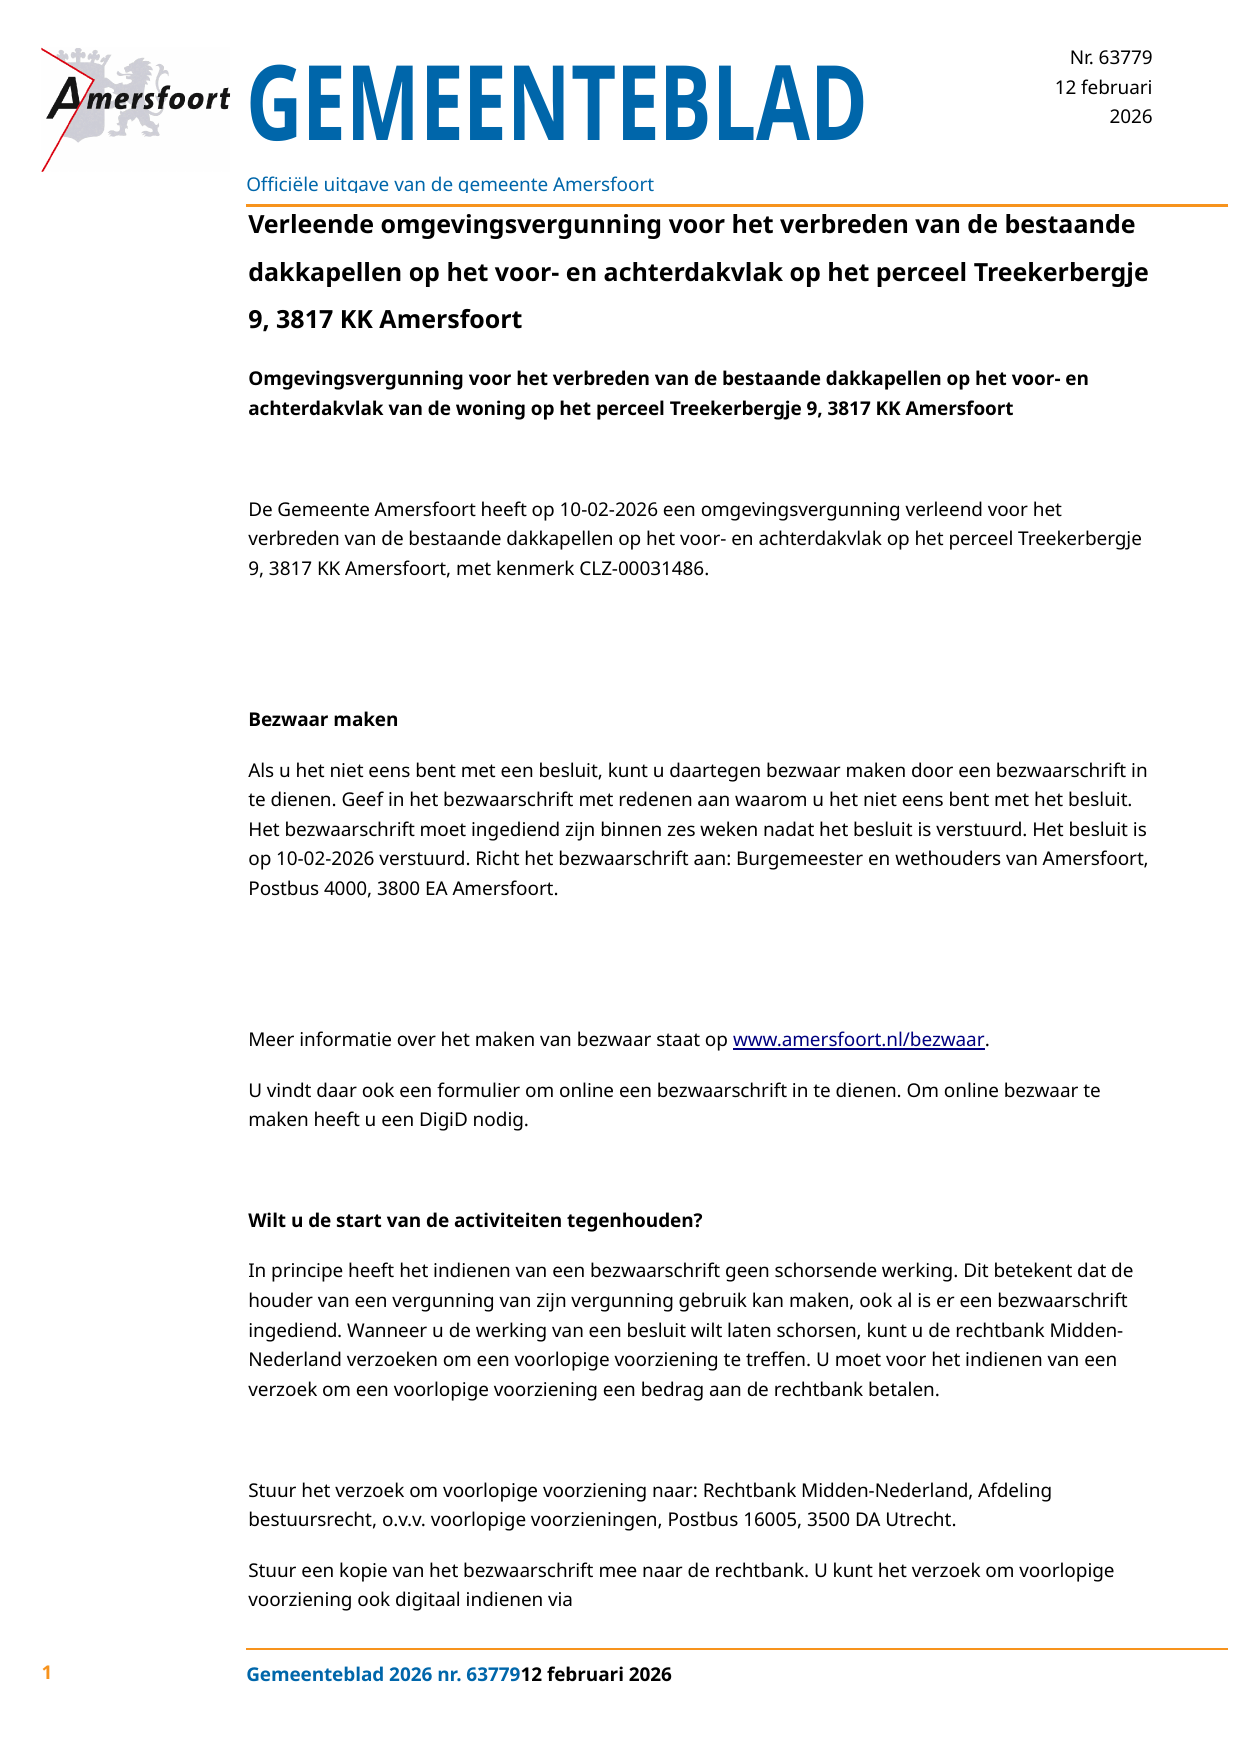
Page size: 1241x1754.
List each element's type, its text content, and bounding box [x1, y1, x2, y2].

text Stuur het verzoek om voorlopige voorziening naar: Rechtbank Midden-Nederland, Afdeling bestuursrecht, o.v.v. voorlopige voorzieningen, Postbus 16005, 3500 DA Utrecht. [248, 1477, 1152, 1532]
text De Gemeente Amersfoort heeft op 10-02-2026 een omgevingsvergunning verleend voor het verbreden van de bestaande dakkapellen op het voor- en achterdakvlak op het perceel Treekerbergje 9, 3817 KK Amersfoort, met kenmerk CLZ-00031486. [248, 496, 1152, 581]
text Meer informatie over het maken van bezwaar staat op www.amersfoort.nl/bezwaar. [248, 1026, 1152, 1052]
text In principe heeft het indienen van een bezwaarschrift geen schorsende werking. Dit betekent dat de houder van een vergunning van zijn vergunning gebruik kan maken, ook al is er een bezwaarschrift ingediend. Wanneer u de werking van een besluit wilt laten schorsen, kunt u de rechtbank Midden-Nederland verzoeken om een voorlopige voorziening te treffen. U moet voor het indienen van een verzoek om een voorlopige voorziening een bedrag aan de rechtbank betalen. [248, 1258, 1152, 1402]
text Stuur een kopie van het bezwaarschrift mee naar de rechtbank. U kunt het verzoek om voorlopige voorziening ook digitaal indienen via [248, 1557, 1152, 1612]
text Bezwaar maken [248, 706, 1152, 732]
text Omgevingsvergunning voor het verbreden van de bestaande dakkapellen op het voor- en achterdakvlak van de woning op het perceel Treekerbergje 9, 3817 KK Amersfoort [248, 366, 1152, 421]
text Verleende omgevingsvergunning voor het verbreden van de bestaande dakkapellen op het voor- en achterdakvlak op het perceel Treekerbergje 9, 3817 KK Amersfoort [248, 207, 1152, 336]
text Als u het niet eens bent met een besluit, kunt u daartegen bezwaar maken door een bezwaarschrift in te dienen. Geef in het bezwaarschrift met redenen aan waarom u het niet eens bent met het besluit. Het bezwaarschrift moet ingediend zijn binnen zes weken nadat het besluit is verstuurd. Het besluit is op 10-02-2026 verstuurd. Richt het bezwaarschrift aan: Burgemeester en wethouders van Amersfoort, Postbus 4000, 3800 EA Amersfoort. [248, 757, 1152, 901]
text Wilt u de start van de activiteiten tegenhouden? [248, 1207, 1152, 1233]
picture [41, 47, 231, 172]
text U vindt daar ook een formulier om online een bezwaarschrift in te dienen. Om online bezwaar te maken heeft u een DigiD nodig. [248, 1077, 1152, 1132]
